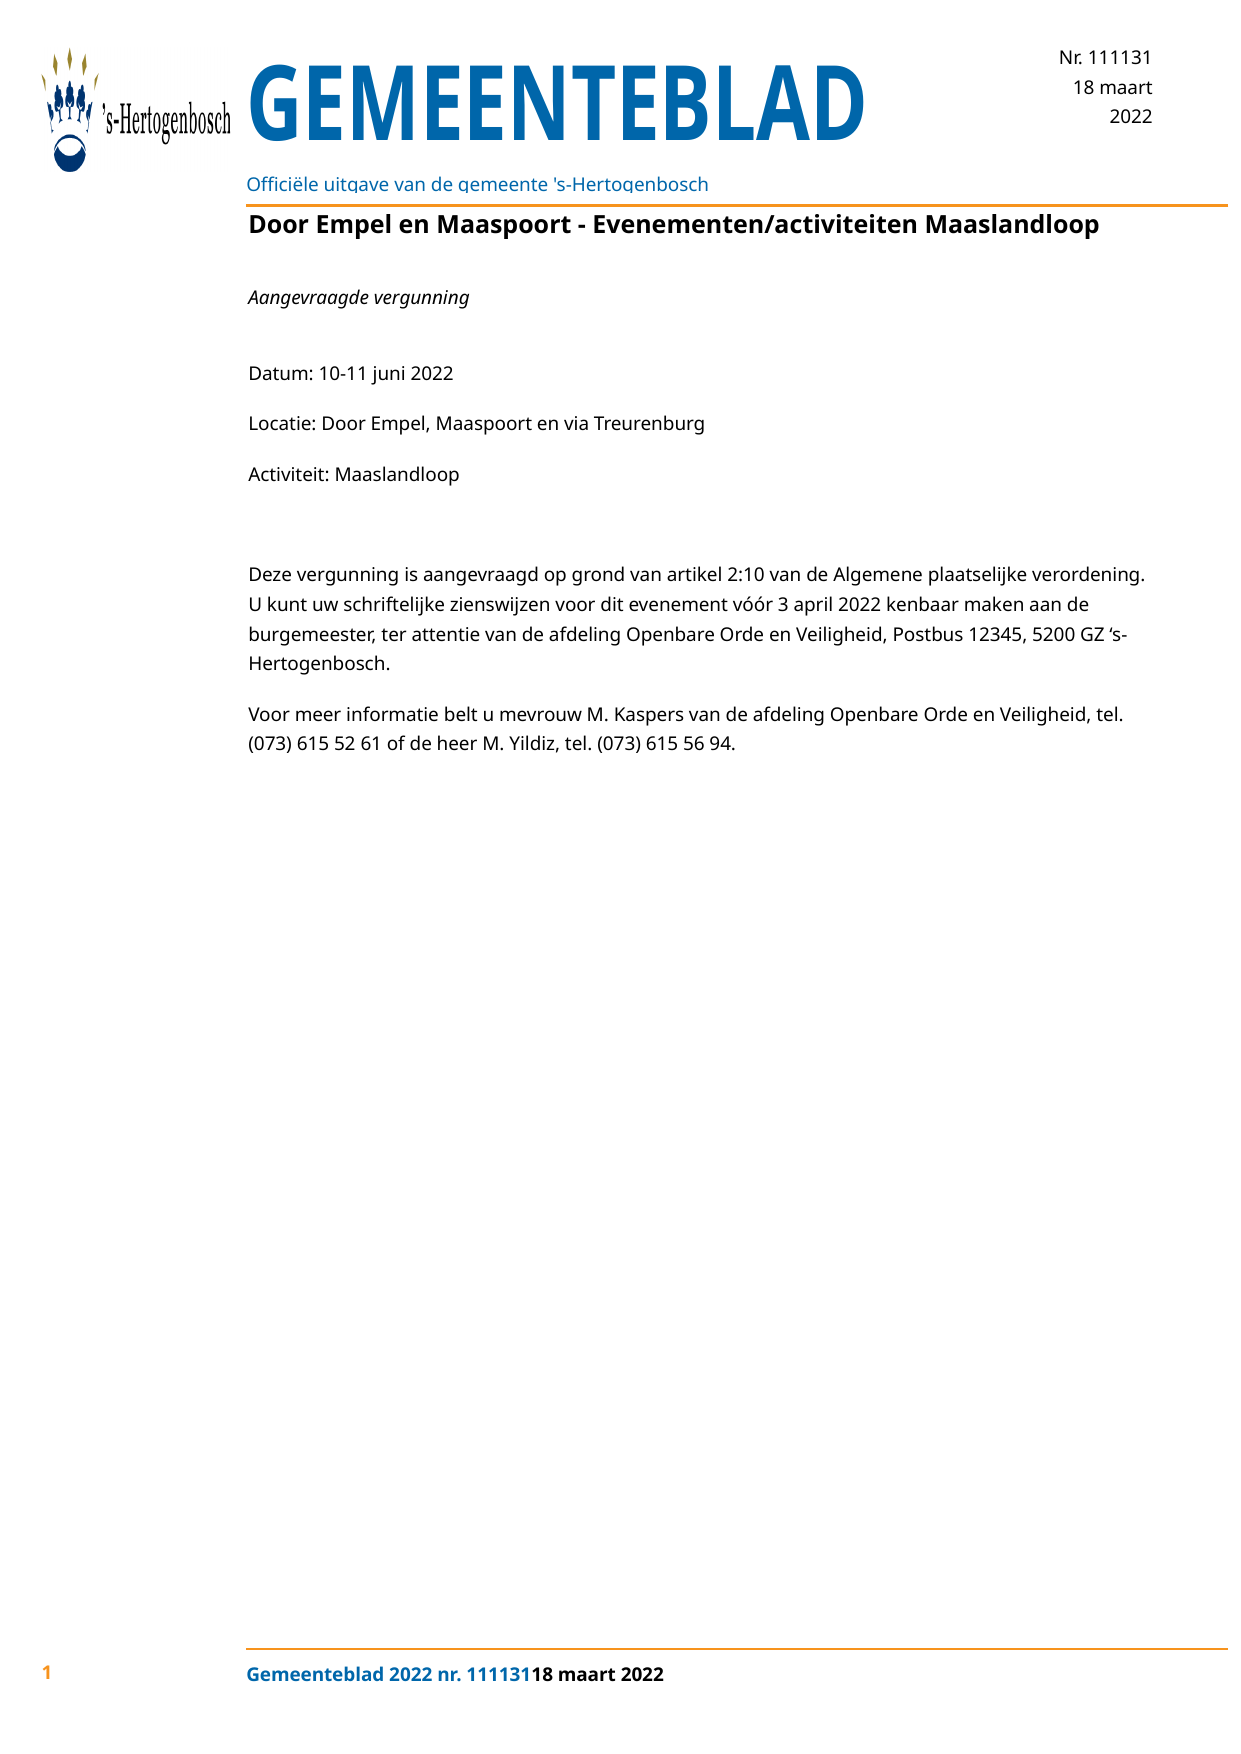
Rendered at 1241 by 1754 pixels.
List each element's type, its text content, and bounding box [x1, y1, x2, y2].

text Datum: 10-11 juni 2022 [248, 360, 1152, 386]
text Door Empel en Maaspoort - Evenementen/activiteiten Maaslandloop [248, 207, 1152, 241]
text Deze vergunning is aangevraagd op grond van artikel 2:10 van de Algemene plaatselijke verordening. U kunt uw schriftelijke zienswijzen voor dit evenement vóór 3 april 2022 kenbaar maken aan de burgemeester, ter attentie van de afdeling Openbare Orde en Veiligheid, Postbus 12345, 5200 GZ ‘s-Hertogenbosch. [248, 562, 1152, 676]
text Activiteit: Maaslandloop [248, 461, 1152, 487]
text Voor meer informatie belt u mevrouw M. Kaspers van de afdeling Openbare Orde en Veiligheid, tel. (073) 615 52 61 of de heer M. Yildiz, tel. (073) 615 56 94. [248, 701, 1152, 756]
text Aangevraagde vergunning [248, 284, 1152, 309]
text Locatie: Door Empel, Maaspoort en via Treurenburg [248, 410, 1152, 436]
picture [41, 47, 231, 172]
